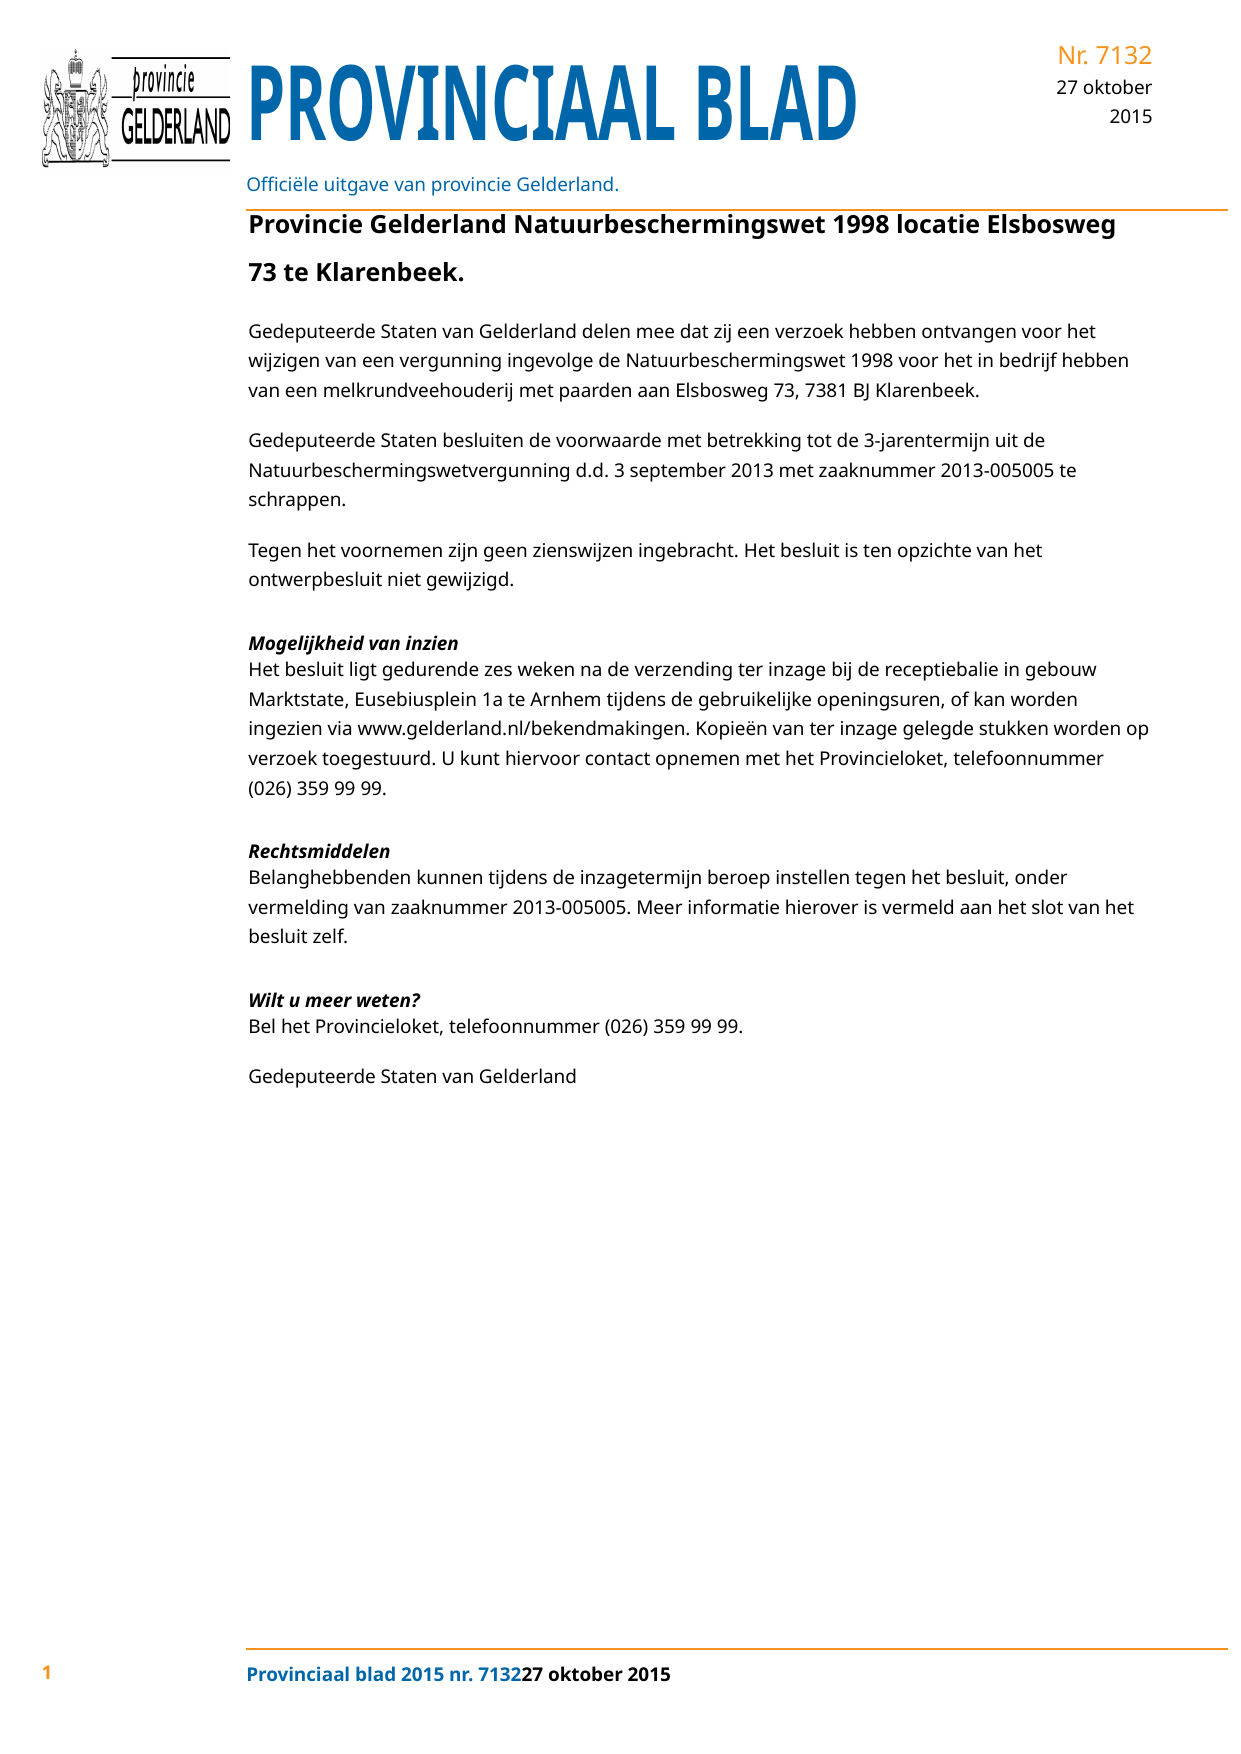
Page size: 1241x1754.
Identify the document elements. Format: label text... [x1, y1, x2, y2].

text Bel het Provincieloket, telefoonnummer (026) 359 99 99. [248, 1013, 1152, 1039]
text Het besluit ligt gedurende zes weken na de verzending ter inzage bij de receptiebalie in gebouw Marktstate, Eusebiusplein 1a te Arnhem tijdens de gebruikelijke openingsuren, of kan worden ingezien via www.gelderland.nl/bekendmakingen. Kopieën van ter inzage gelegde stukken worden op verzoek toegestuurd. U kunt hiervoor contact opnemen met het Provincieloket, telefoonnummer (026) 359 99 99. [248, 656, 1152, 800]
text Gedeputeerde Staten besluiten de voorwaarde met betrekking tot de 3-jarentermijn uit de Natuurbeschermingswetvergunning d.d. 3 september 2013 met zaaknummer 2013-005005 te schrappen. [248, 427, 1152, 512]
text Mogelijkheid van inzien [248, 631, 1152, 656]
text Gedeputeerde Staten van Gelderland [248, 1064, 1152, 1089]
text Gedeputeerde Staten van Gelderland delen mee dat zij een verzoek hebben ontvangen voor het wijzigen van een vergunning ingevolge de Natuurbeschermingswet 1998 voor het in bedrijf hebben van een melkrundveehouderij met paarden aan Elsbosweg 73, 7381 BJ Klarenbeek. [248, 318, 1152, 403]
picture [41, 47, 231, 172]
text Provincie Gelderland Natuurbeschermingswet 1998 locatie Elsbosweg 73 te Klarenbeek. [248, 211, 1152, 288]
text Belanghebbenden kunnen tijdens de inzagetermijn beroep instellen tegen het besluit, onder vermelding van zaaknummer 2013-005005. Meer informatie hierover is vermeld aan het slot van het besluit zelf. [248, 864, 1152, 949]
text Rechtsmiddelen [248, 839, 1152, 864]
text Wilt u meer weten? [248, 987, 1152, 1013]
text Tegen het voornemen zijn geen zienswijzen ingebracht. Het besluit is ten opzichte van het ontwerpbesluit niet gewijzigd. [248, 537, 1152, 592]
